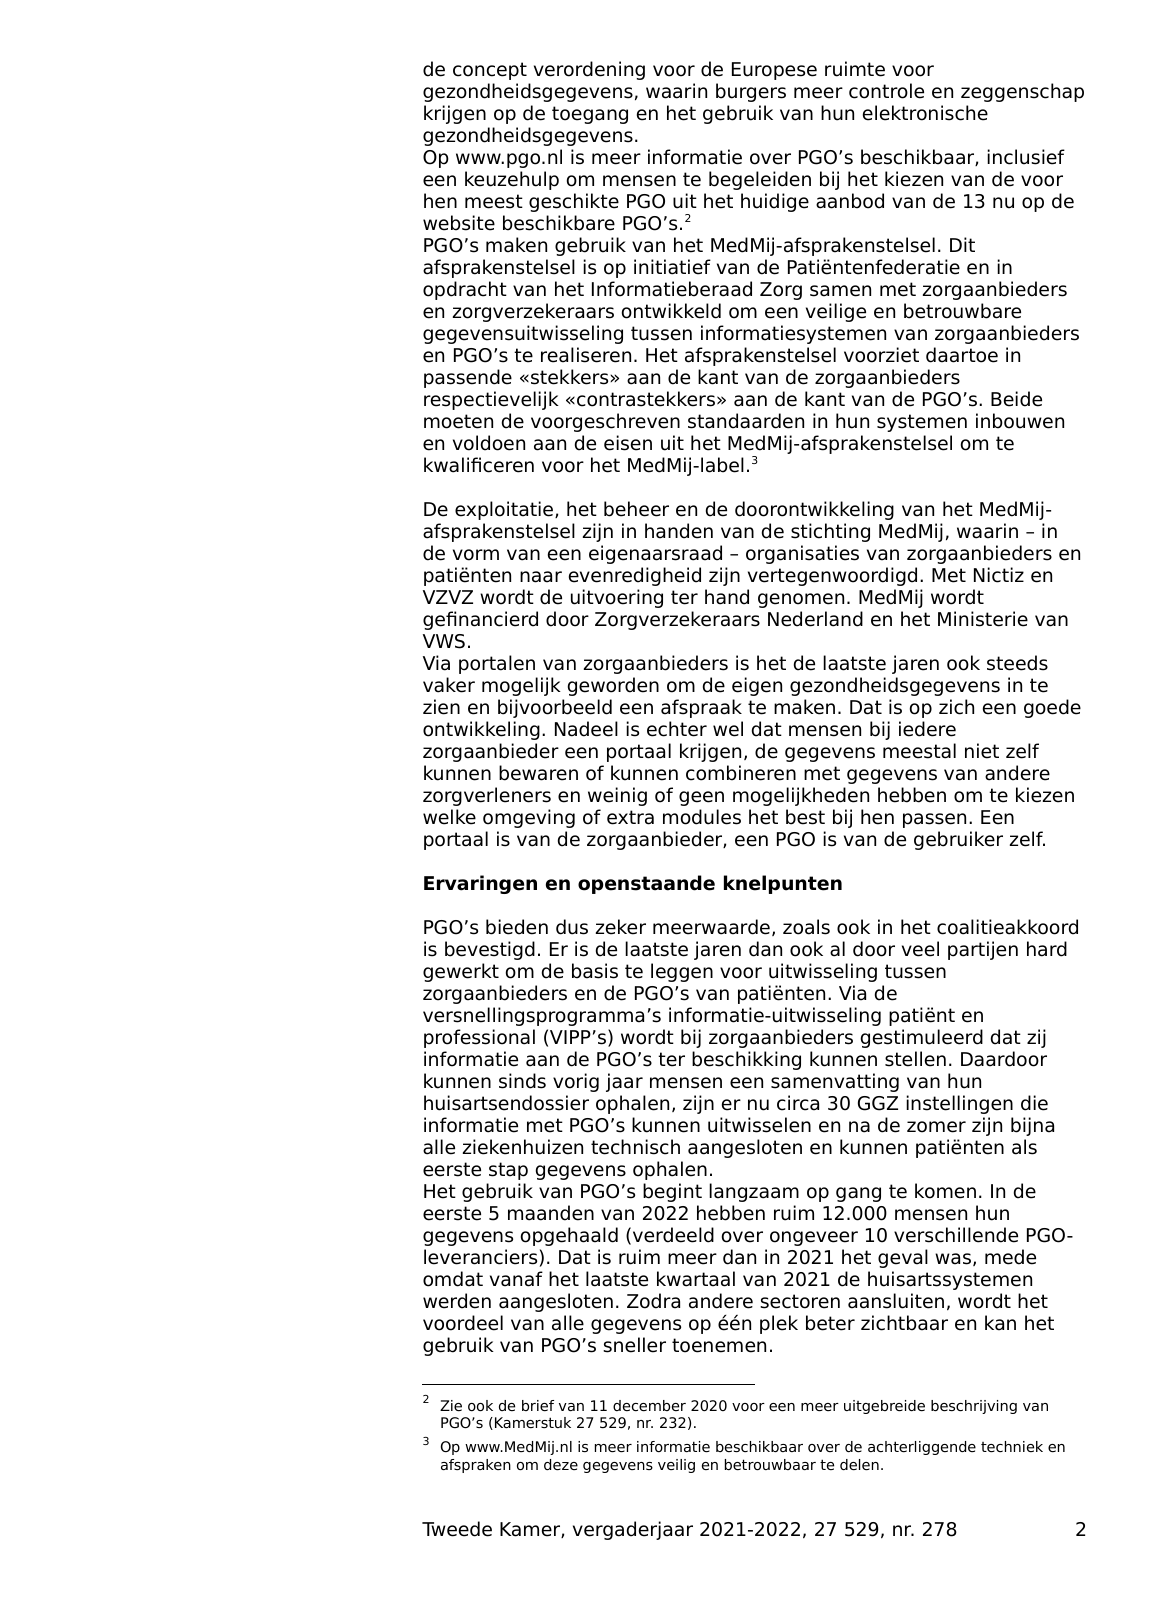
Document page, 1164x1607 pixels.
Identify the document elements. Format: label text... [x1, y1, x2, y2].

text de concept verordening voor de Europese ruimte voor gezondheidsgegevens, waarin burgers meer controle en zeggenschap krijgen op de toegang en het gebruik van hun elektronische gezondheidsgegevens. [422, 59, 1087, 147]
subtitle Ervaringen en openstaande knelpunten [422, 873, 1087, 895]
text Op www.pgo.nl is meer informatie over PGO’s beschikbaar, inclusief een keuzehulp om mensen te begeleiden bij het kiezen van de voor hen meest geschikte PGO uit het huidige aanbod van de 13 nu op de website beschikbare PGO’s. [422, 147, 1087, 235]
text PGO’s maken gebruik van het MedMij-afsprakenstelsel. Dit afsprakenstelsel is op initiatief van de Patiëntenfederatie en in opdracht van het Informatieberaad Zorg samen met zorgaanbieders en zorgverzekeraars ontwikkeld om een veilige en betrouwbare gegevensuitwisseling tussen informatiesystemen van zorgaanbieders en PGO’s te realiseren. Het afsprakenstelsel voorziet daartoe in passende «stekkers» aan de kant van de zorgaanbieders respectievelijk «contrastekkers» aan de kant van de PGO’s. Beide moeten de voorgeschreven standaarden in hun systemen inbouwen en voldoen aan de eisen uit het MedMij-afsprakenstelsel om te kwalificeren voor het MedMij-label. [422, 235, 1087, 477]
text PGO’s bieden dus zeker meerwaarde, zoals ook in het coalitieakkoord is bevestigd. Er is de laatste jaren dan ook al door veel partijen hard gewerkt om de basis te leggen voor uitwisseling tussen zorgaanbieders en de PGO’s van patiënten. Via de versnellingsprogramma’s informatie-uitwisseling patiënt en professional (VIPP’s) wordt bij zorgaanbieders gestimuleerd dat zij informatie aan de PGO’s ter beschikking kunnen stellen. Daardoor kunnen sinds vorig jaar mensen een samenvatting van hun huisartsendossier ophalen, zijn er nu circa 30 GGZ instellingen die informatie met PGO’s kunnen uitwisselen en na de zomer zijn bijna alle ziekenhuizen technisch aangesloten en kunnen patiënten als eerste stap gegevens ophalen. [422, 917, 1087, 1181]
text Zie ook de brief van 11 december 2020 voor een meer uitgebreide beschrijving van PGO’s (Kamerstuk 27 529, nr. 232). [422, 1393, 1087, 1432]
text Het gebruik van PGO’s begint langzaam op gang te komen. In de eerste 5 maanden van 2022 hebben ruim 12.000 mensen hun gegevens opgehaald (verdeeld over ongeveer 10 verschillende PGO-leveranciers). Dat is ruim meer dan in 2021 het geval was, mede omdat vanaf het laatste kwartaal van 2021 de huisartssystemen werden aangesloten. Zodra andere sectoren aansluiten, wordt het voordeel van alle gegevens op één plek beter zichtbaar en kan het gebruik van PGO’s sneller toenemen. [422, 1181, 1087, 1356]
text Op www.MedMij.nl is meer informatie beschikbaar over de achterliggende techniek en afspraken om deze gegevens veilig en betrouwbaar te delen. [422, 1435, 1087, 1474]
text Via portalen van zorgaanbieders is het de laatste jaren ook steeds vaker mogelijk geworden om de eigen gezondheidsgegevens in te zien en bijvoorbeeld een afspraak te maken. Dat is op zich een goede ontwikkeling. Nadeel is echter wel dat mensen bij iedere zorgaanbieder een portaal krijgen, de gegevens meestal niet zelf kunnen bewaren of kunnen combineren met gegevens van andere zorgverleners en weinig of geen mogelijkheden hebben om te kiezen welke omgeving of extra modules het best bij hen passen. Een portaal is van de zorgaanbieder, een PGO is van de gebruiker zelf. [422, 653, 1087, 851]
text De exploitatie, het beheer en de doorontwikkeling van het MedMij-afsprakenstelsel zijn in handen van de stichting MedMij, waarin – in de vorm van een eigenaarsraad – organisaties van zorgaanbieders en patiënten naar evenredigheid zijn vertegenwoordigd. Met Nictiz en VZVZ wordt de uitvoering ter hand genomen. MedMij wordt gefinancierd door Zorgverzekeraars Nederland en het Ministerie van VWS. [422, 499, 1087, 653]
